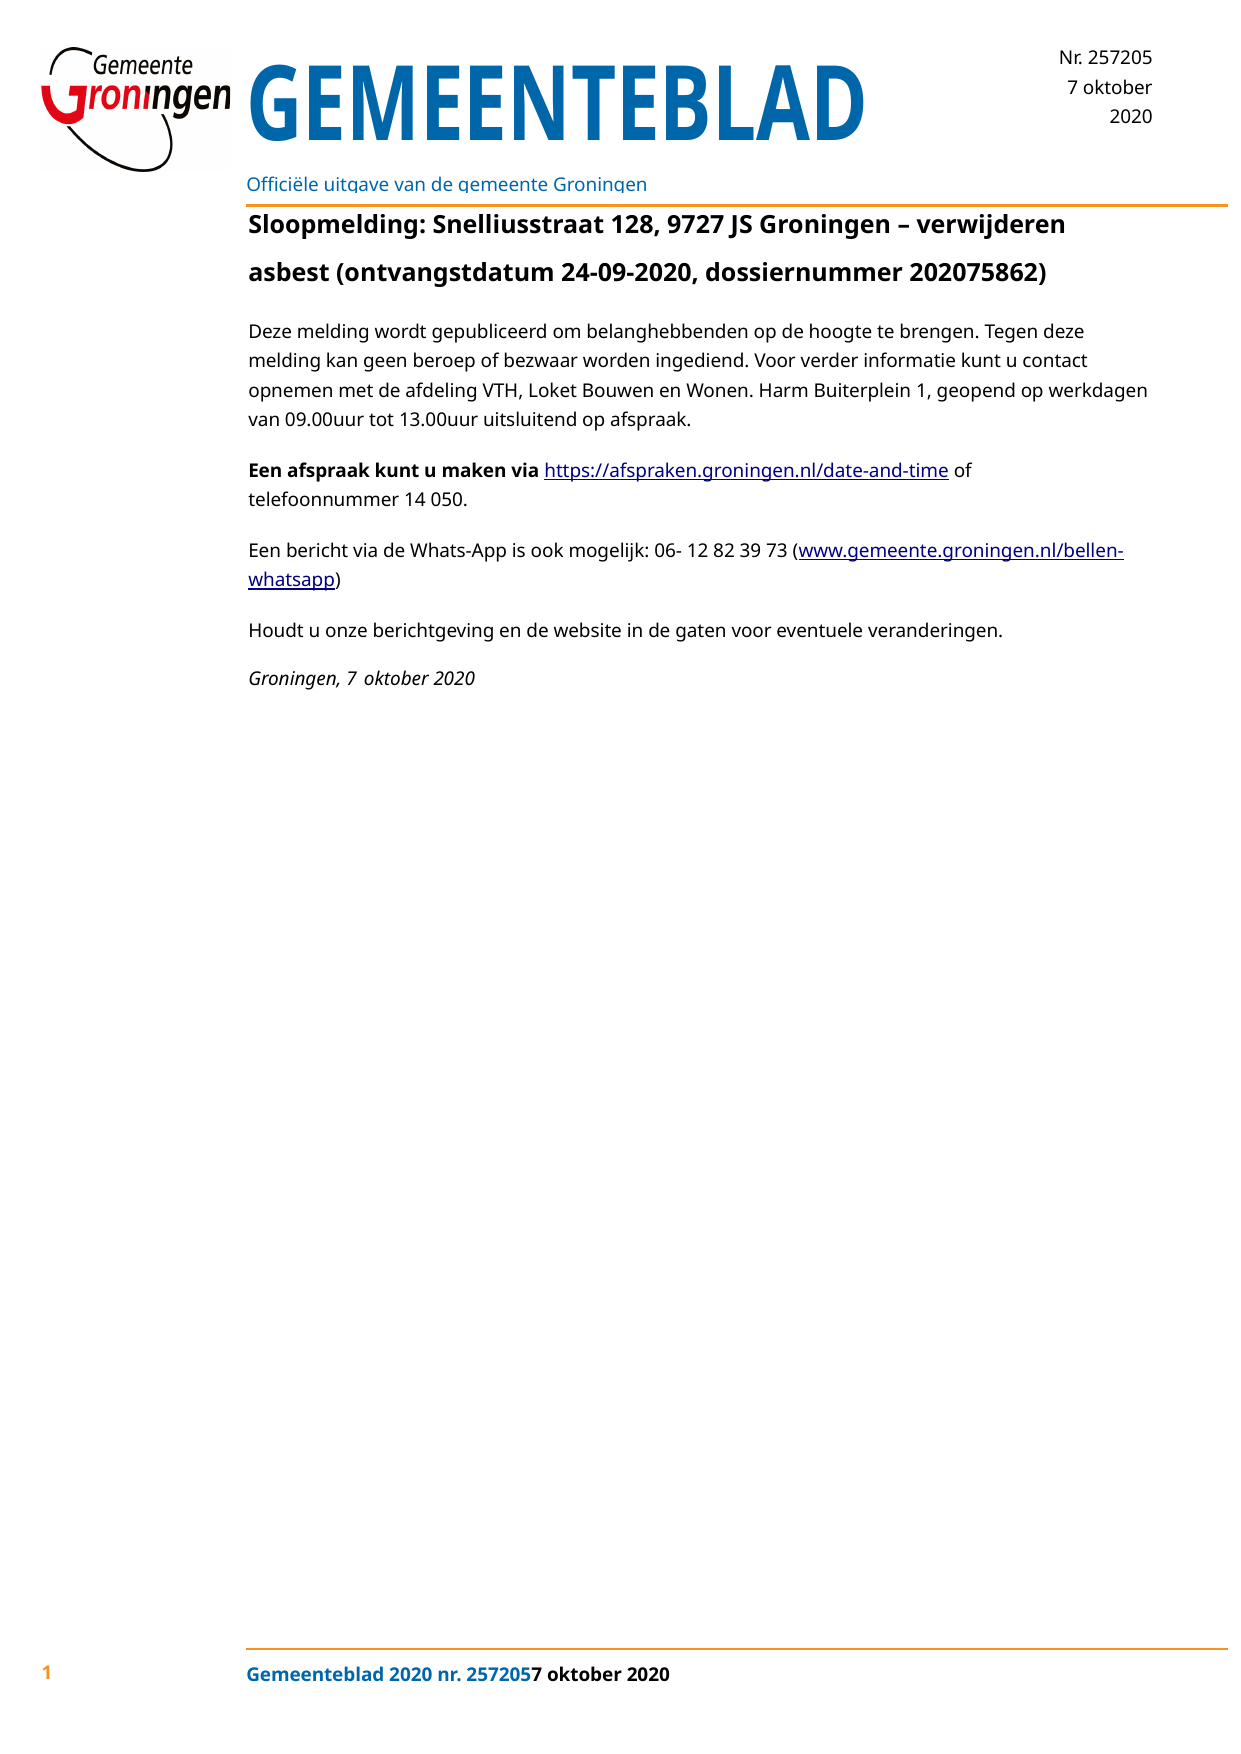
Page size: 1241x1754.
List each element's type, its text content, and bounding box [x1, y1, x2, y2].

picture [41, 47, 231, 172]
text Houdt u onze berichtgeving en de website in de gaten voor eventuele veranderingen. [248, 617, 1152, 643]
text Een bericht via de Whats-App is ook mogelijk: 06- 12 82 39 73 (www.gemeente.groningen.nl/bellen-whatsapp) [248, 537, 1152, 592]
text Deze melding wordt gepubliceerd om belanghebbenden op de hoogte te brengen. Tegen deze melding kan geen beroep of bezwaar worden ingediend. Voor verder informatie kunt u contact opnemen met de afdeling VTH, Loket Bouwen en Wonen. Harm Buiterplein 1, geopend op werkdagen van 09.00uur tot 13.00uur uitsluitend op afspraak. [248, 318, 1152, 432]
text Sloopmelding: Snelliusstraat 128, 9727 JS Groningen – verwijderen asbest (ontvangstdatum 24-09-2020, dossiernummer 202075862) [248, 207, 1152, 288]
text Groningen, 7 oktober 2020 [248, 665, 1152, 691]
text Een afspraak kunt u maken via https://afspraken.groningen.nl/date-and-time of telefoonnummer 14 050. [248, 457, 1152, 512]
